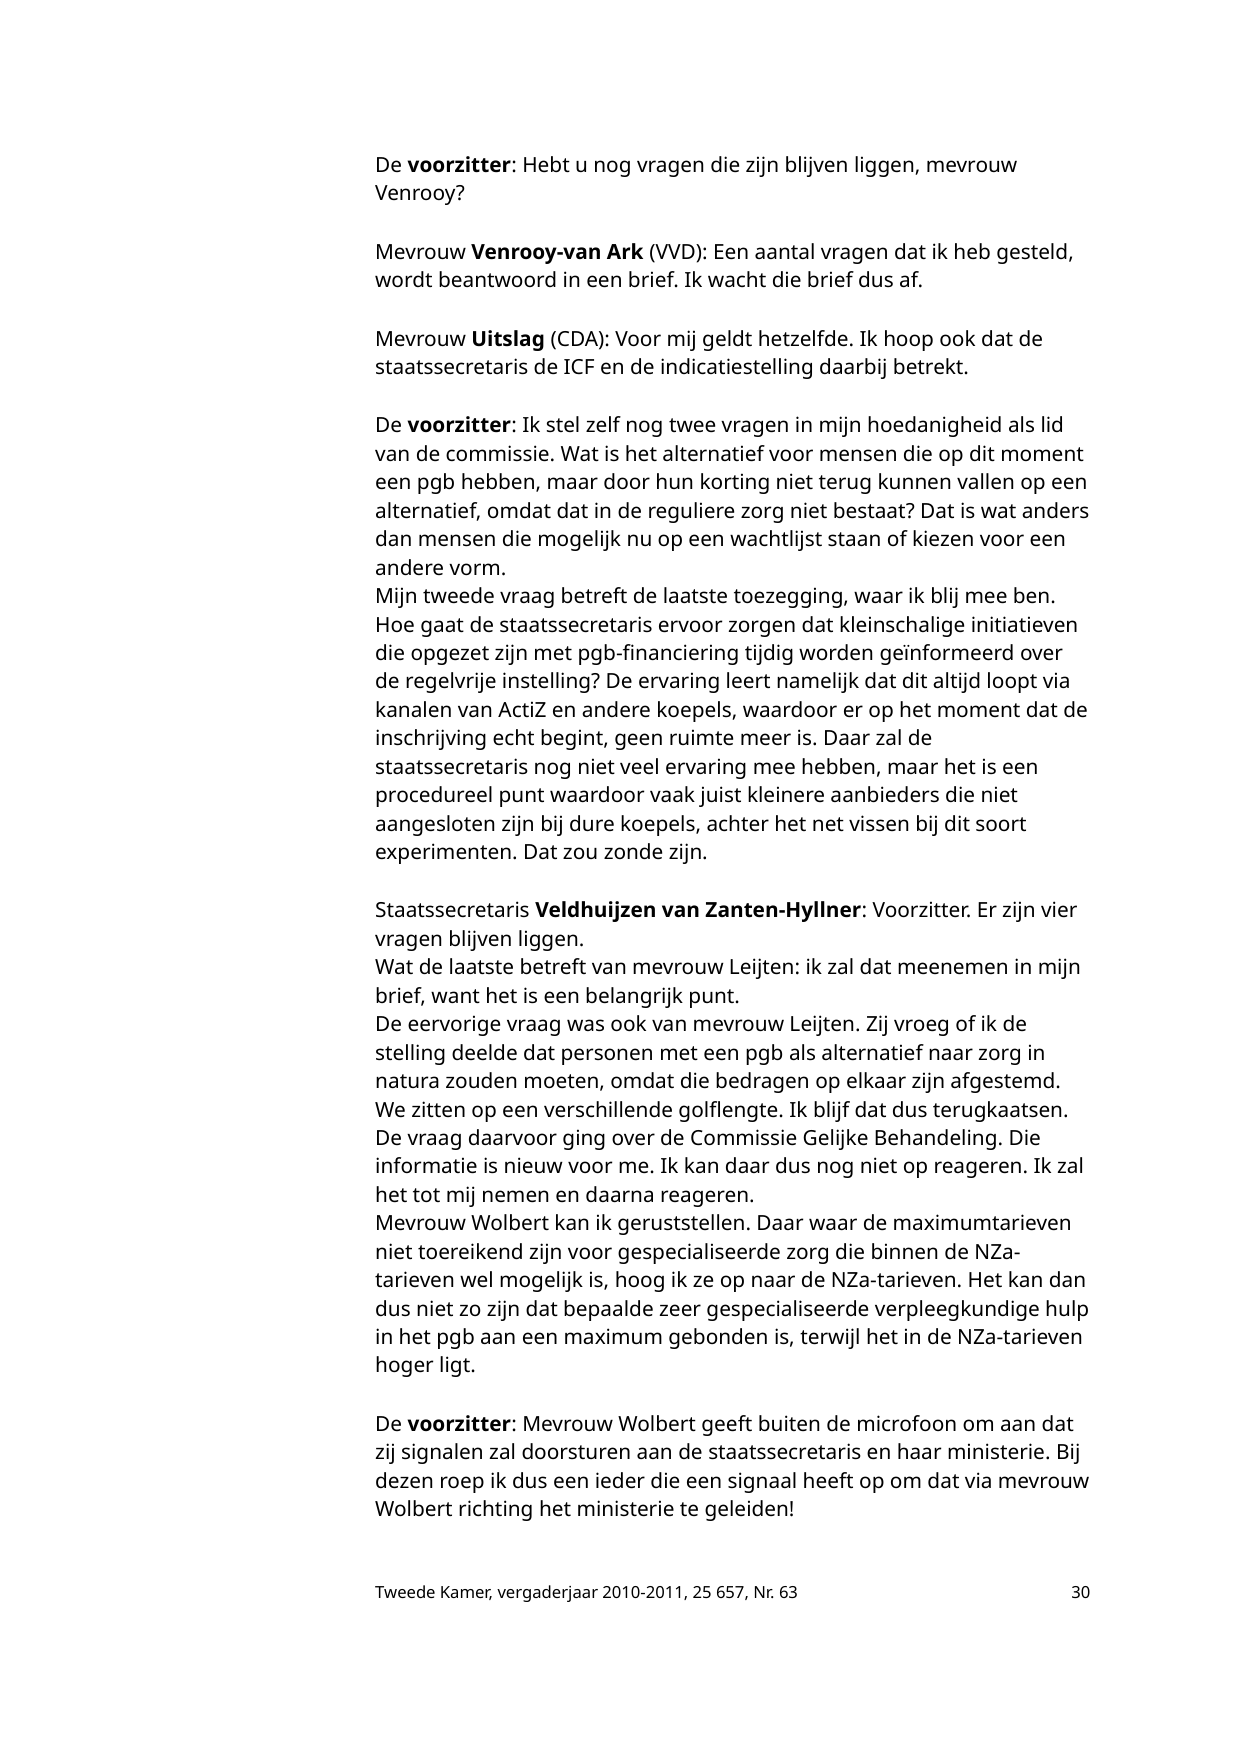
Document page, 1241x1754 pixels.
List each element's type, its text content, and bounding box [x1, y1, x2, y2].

text Mijn tweede vraag betreft de laatste toezegging, waar ik blij mee ben. Hoe gaat de staatssecretaris ervoor zorgen dat kleinschalige initiatieven die opgezet zijn met pgb-financiering tijdig worden geïnformeerd over de regelvrije instelling? De ervaring leert namelijk dat dit altijd loopt via kanalen van ActiZ en andere koepels, waardoor er op het moment dat de inschrijving echt begint, geen ruimte meer is. Daar zal de staatssecretaris nog niet veel ervaring mee hebben, maar het is een procedureel punt waardoor vaak juist kleinere aanbieders die niet aangesloten zijn bij dure koepels, achter het net vissen bij dit soort experimenten. Dat zou zonde zijn. [375, 581, 1090, 866]
text Staatssecretaris Veldhuijzen van Zanten-Hyllner: Voorzitter. Er zijn vier vragen blijven liggen. [375, 896, 1090, 952]
text De voorzitter: Ik stel zelf nog twee vragen in mijn hoedanigheid als lid van de commissie. Wat is het alternatief voor mensen die op dit moment een pgb hebben, maar door hun korting niet terug kunnen vallen op een alternatief, omdat dat in de reguliere zorg niet bestaat? Dat is wat anders dan mensen die mogelijk nu op een wachtlijst staan of kiezen voor een andere vorm. [375, 411, 1090, 581]
text Mevrouw Wolbert kan ik geruststellen. Daar waar de maximumtarieven niet toereikend zijn voor gespecialiseerde zorg die binnen de NZa-tarieven wel mogelijk is, hoog ik ze op naar de NZa-tarieven. Het kan dan dus niet zo zijn dat bepaalde zeer gespecialiseerde verpleegkundige hulp in het pgb aan een maximum gebonden is, terwijl het in de NZa-tarieven hoger ligt. [375, 1208, 1090, 1379]
text De vraag daarvoor ging over de Commissie Gelijke Behandeling. Die informatie is nieuw voor me. Ik kan daar dus nog niet op reageren. Ik zal het tot mij nemen en daarna reageren. [375, 1123, 1090, 1208]
text Mevrouw Uitslag (CDA): Voor mij geldt hetzelfde. Ik hoop ook dat de staatssecretaris de ICF en de indicatiestelling daarbij betrekt. [375, 324, 1090, 381]
text De voorzitter: Mevrouw Wolbert geeft buiten de microfoon om aan dat zij signalen zal doorsturen aan de staatssecretaris en haar ministerie. Bij dezen roep ik dus een ieder die een signaal heeft op om dat via mevrouw Wolbert richting het ministerie te geleiden! [375, 1409, 1090, 1523]
text Mevrouw Venrooy-van Ark (VVD): Een aantal vragen dat ik heb gesteld, wordt beantwoord in een brief. Ik wacht die brief dus af. [375, 237, 1090, 294]
text De eervorige vraag was ook van mevrouw Leijten. Zij vroeg of ik de stelling deelde dat personen met een pgb als alternatief naar zorg in natura zouden moeten, omdat die bedragen op elkaar zijn afgestemd. We zitten op een verschillende golflengte. Ik blijf dat dus terugkaatsen. [375, 1009, 1090, 1123]
text De voorzitter: Hebt u nog vragen die zijn blijven liggen, mevrouw Venrooy? [375, 150, 1090, 207]
text Wat de laatste betreft van mevrouw Leijten: ik zal dat meenemen in mijn brief, want het is een belangrijk punt. [375, 952, 1090, 1009]
